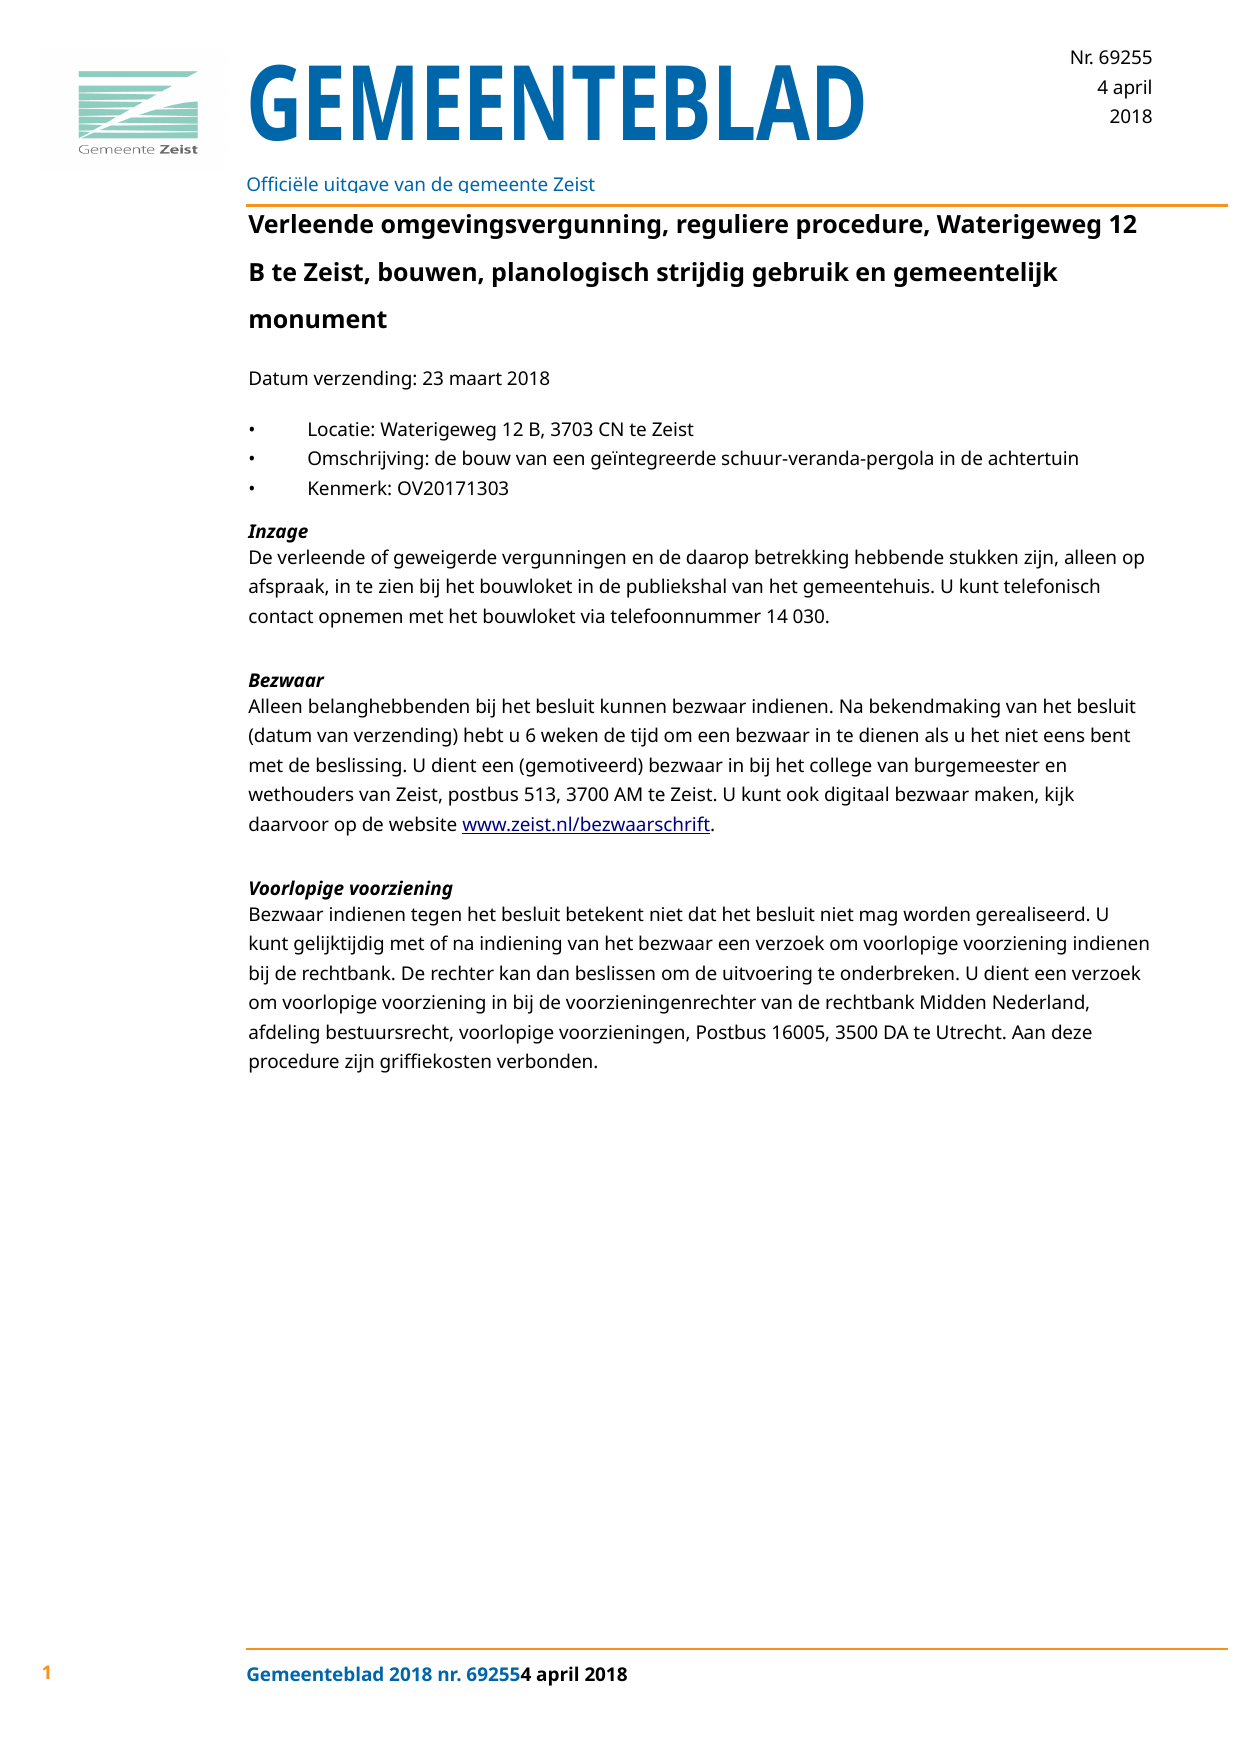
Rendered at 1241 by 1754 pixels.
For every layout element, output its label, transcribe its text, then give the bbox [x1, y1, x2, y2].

list Kenmerk: OV20171303 [248, 475, 1152, 501]
text Alleen belanghebbenden bij het besluit kunnen bezwaar indienen. Na bekendmaking van het besluit (datum van verzending) hebt u 6 weken de tijd om een bezwaar in te dienen als u het niet eens bent met de beslissing. U dient een (gemotiveerd) bezwaar in bij het college van burgemeester en wethouders van Zeist, postbus 513, 3700 AM te Zeist. U kunt ook digitaal bezwaar maken, kijk daarvoor op de website www.zeist.nl/bezwaarschrift. [248, 693, 1152, 837]
list Omschrijving: de bouw van een geïntegreerde schuur-veranda-pergola in de achtertuin [248, 446, 1152, 471]
text Bezwaar indienen tegen het besluit betekent niet dat het besluit niet mag worden gerealiseerd. U kunt gelijktijdig met of na indiening van het bezwaar een verzoek om voorlopige voorziening indienen bij de rechtbank. De rechter kan dan beslissen om de uitvoering te onderbreken. U dient een verzoek om voorlopige voorziening in bij de voorzieningenrechter van de rechtbank Midden Nederland, afdeling bestuursrecht, voorlopige voorzieningen, Postbus 16005, 3500 DA te Utrecht. Aan deze procedure zijn griffiekosten verbonden. [248, 901, 1152, 1074]
text Inzage [248, 518, 1152, 544]
picture [41, 47, 231, 172]
text Verleende omgevingsvergunning, reguliere procedure, Waterigeweg 12 B te Zeist, bouwen, planologisch strijdig gebruik en gemeentelijk monument [248, 207, 1152, 336]
text De verleende of geweigerde vergunningen en de daarop betrekking hebbende stukken zijn, alleen op afspraak, in te zien bij het bouwloket in de publiekshal van het gemeentehuis. U kunt telefonisch contact opnemen met het bouwloket via telefoonnummer 14 030. [248, 544, 1152, 629]
list Locatie: Waterigeweg 12 B, 3703 CN te Zeist [248, 416, 1152, 442]
text Datum verzending: 23 maart 2018 [248, 366, 1152, 391]
text Voorlopige voorziening [248, 875, 1152, 901]
text Bezwaar [248, 667, 1152, 693]
